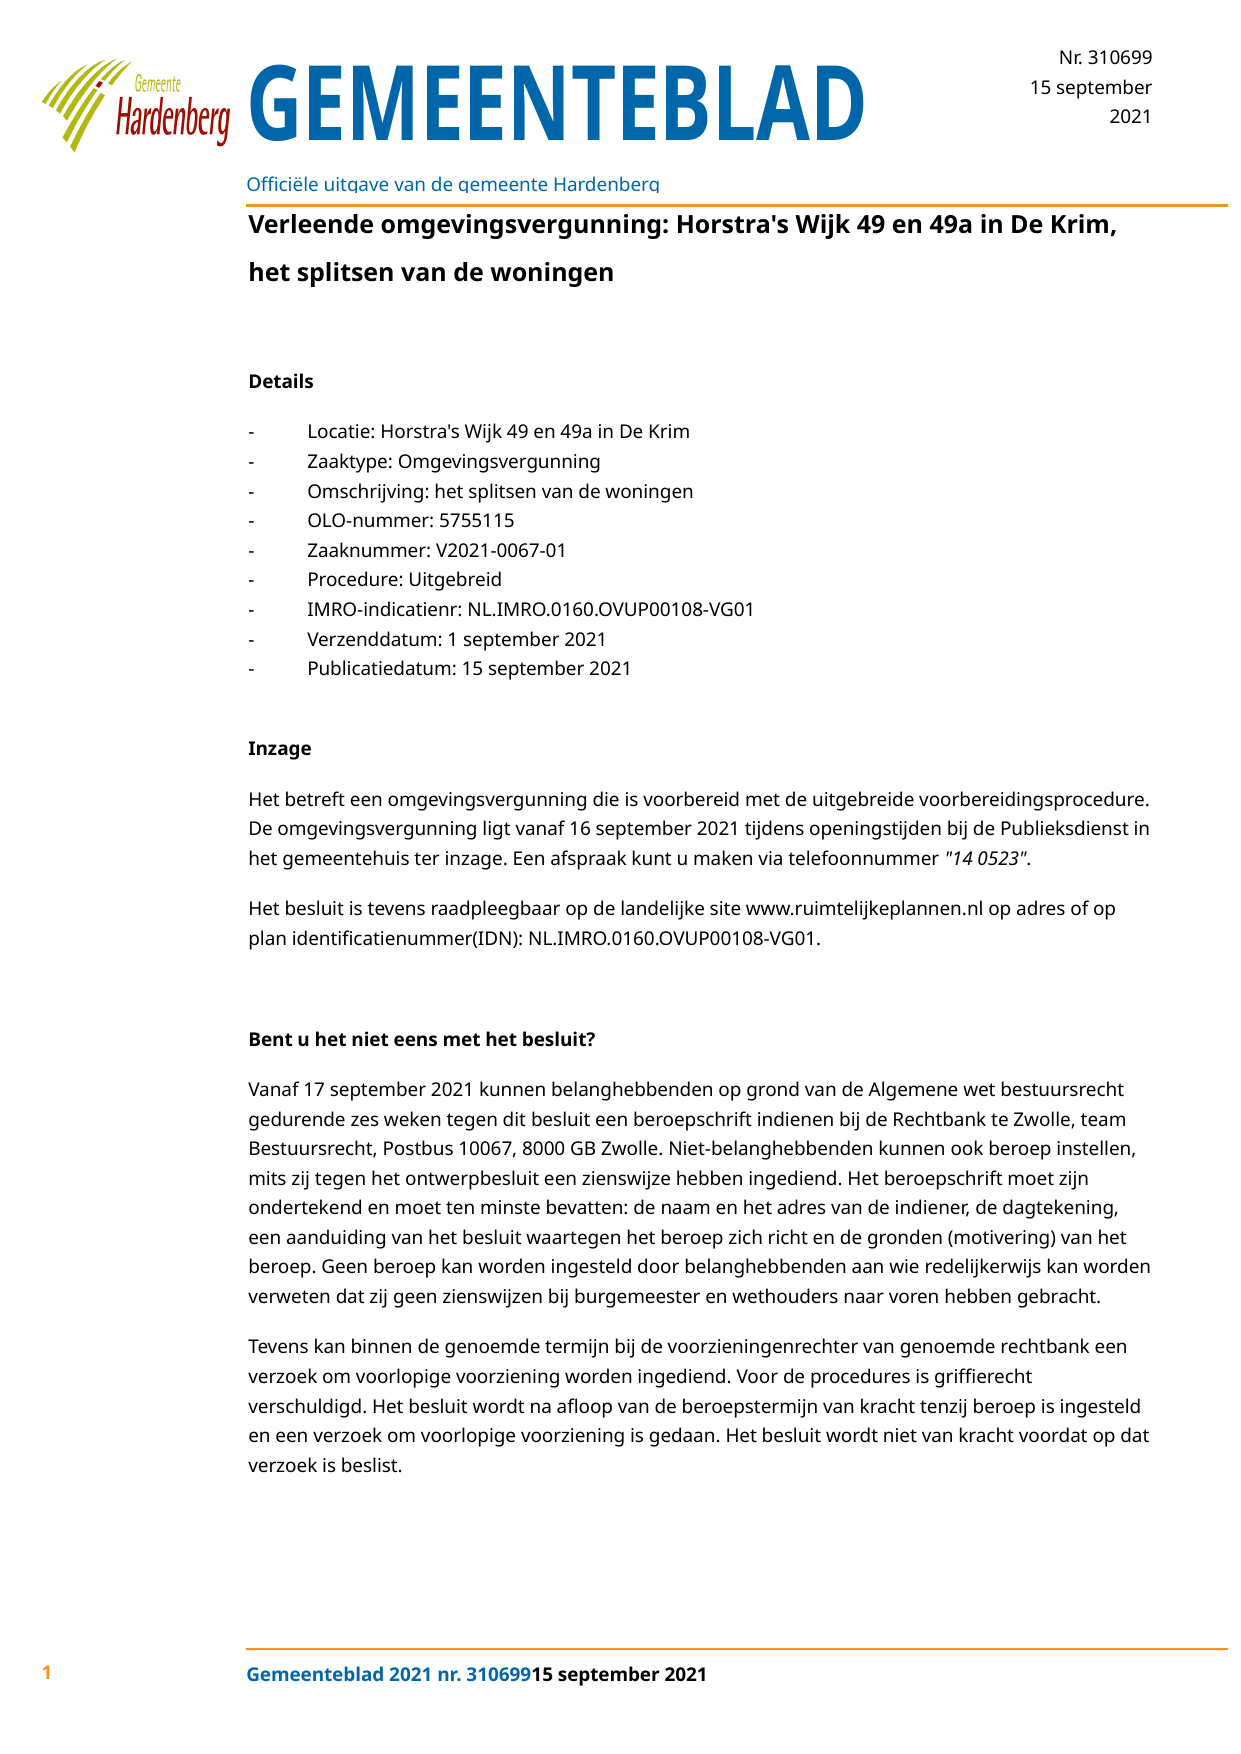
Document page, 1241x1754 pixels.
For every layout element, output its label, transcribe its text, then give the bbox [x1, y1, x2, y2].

text Verleende omgevingsvergunning: Horstra's Wijk 49 en 49a in De Krim, het splitsen van de woningen [248, 207, 1152, 288]
list Publicatiedatum: 15 september 2021 [248, 655, 1152, 681]
text Tevens kan binnen de genoemde termijn bij de voorzieningenrechter van genoemde rechtbank een verzoek om voorlopige voorziening worden ingediend. Voor de procedures is griffierecht verschuldigd. Het besluit wordt na afloop van de beroepstermijn van kracht tenzij beroep is ingesteld en een verzoek om voorlopige voorziening is gedaan. Het besluit wordt niet van kracht voordat op dat verzoek is beslist. [248, 1334, 1152, 1478]
list Procedure: Uitgebreid [248, 567, 1152, 592]
text Het betreft een omgevingsvergunning die is voorbereid met de uitgebreide voorbereidingsprocedure. De omgevingsvergunning ligt vanaf 16 september 2021 tijdens openingstijden bij de Publieksdienst in het gemeentehuis ter inzage. Een afspraak kunt u maken via telefoonnummer "14 0523". [248, 786, 1152, 871]
list Verzenddatum: 1 september 2021 [248, 626, 1152, 652]
text Vanaf 17 september 2021 kunnen belanghebbenden op grond van de Algemene wet bestuursrecht gedurende zes weken tegen dit besluit een beroepschrift indienen bij de Rechtbank te Zwolle, team Bestuursrecht, Postbus 10067, 8000 GB Zwolle. Niet-belanghebbenden kunnen ook beroep instellen, mits zij tegen het ontwerpbesluit een zienswijze hebben ingediend. Het beroepschrift moet zijn ondertekend en moet ten minste bevatten: de naam en het adres van de indiener, de dagtekening, een aanduiding van het besluit waartegen het beroep zich richt en de gronden (motivering) van het beroep. Geen beroep kan worden ingesteld door belanghebbenden aan wie redelijkerwijs kan worden verweten dat zij geen zienswijzen bij burgemeester en wethouders naar voren hebben gebracht. [248, 1076, 1152, 1309]
text Het besluit is tevens raadpleegbaar op de landelijke site www.ruimtelijkeplannen.nl op adres of op plan identificatienummer(IDN): NL.IMRO.0160.OVUP00108-VG01. [248, 895, 1152, 951]
list IMRO-indicatienr: NL.IMRO.0160.OVUP00108-VG01 [248, 596, 1152, 622]
text Bent u het niet eens met het besluit? [248, 1026, 1152, 1052]
text Inzage [248, 735, 1152, 761]
picture [41, 47, 231, 172]
list Zaaknummer: V2021-0067-01 [248, 537, 1152, 563]
list Omschrijving: het splitsen van de woningen [248, 478, 1152, 504]
text Details [248, 368, 1152, 394]
list Zaaktype: Omgevingsvergunning [248, 448, 1152, 474]
list Locatie: Horstra's Wijk 49 en 49a in De Krim [248, 419, 1152, 444]
list OLO-nummer: 5755115 [248, 507, 1152, 533]
